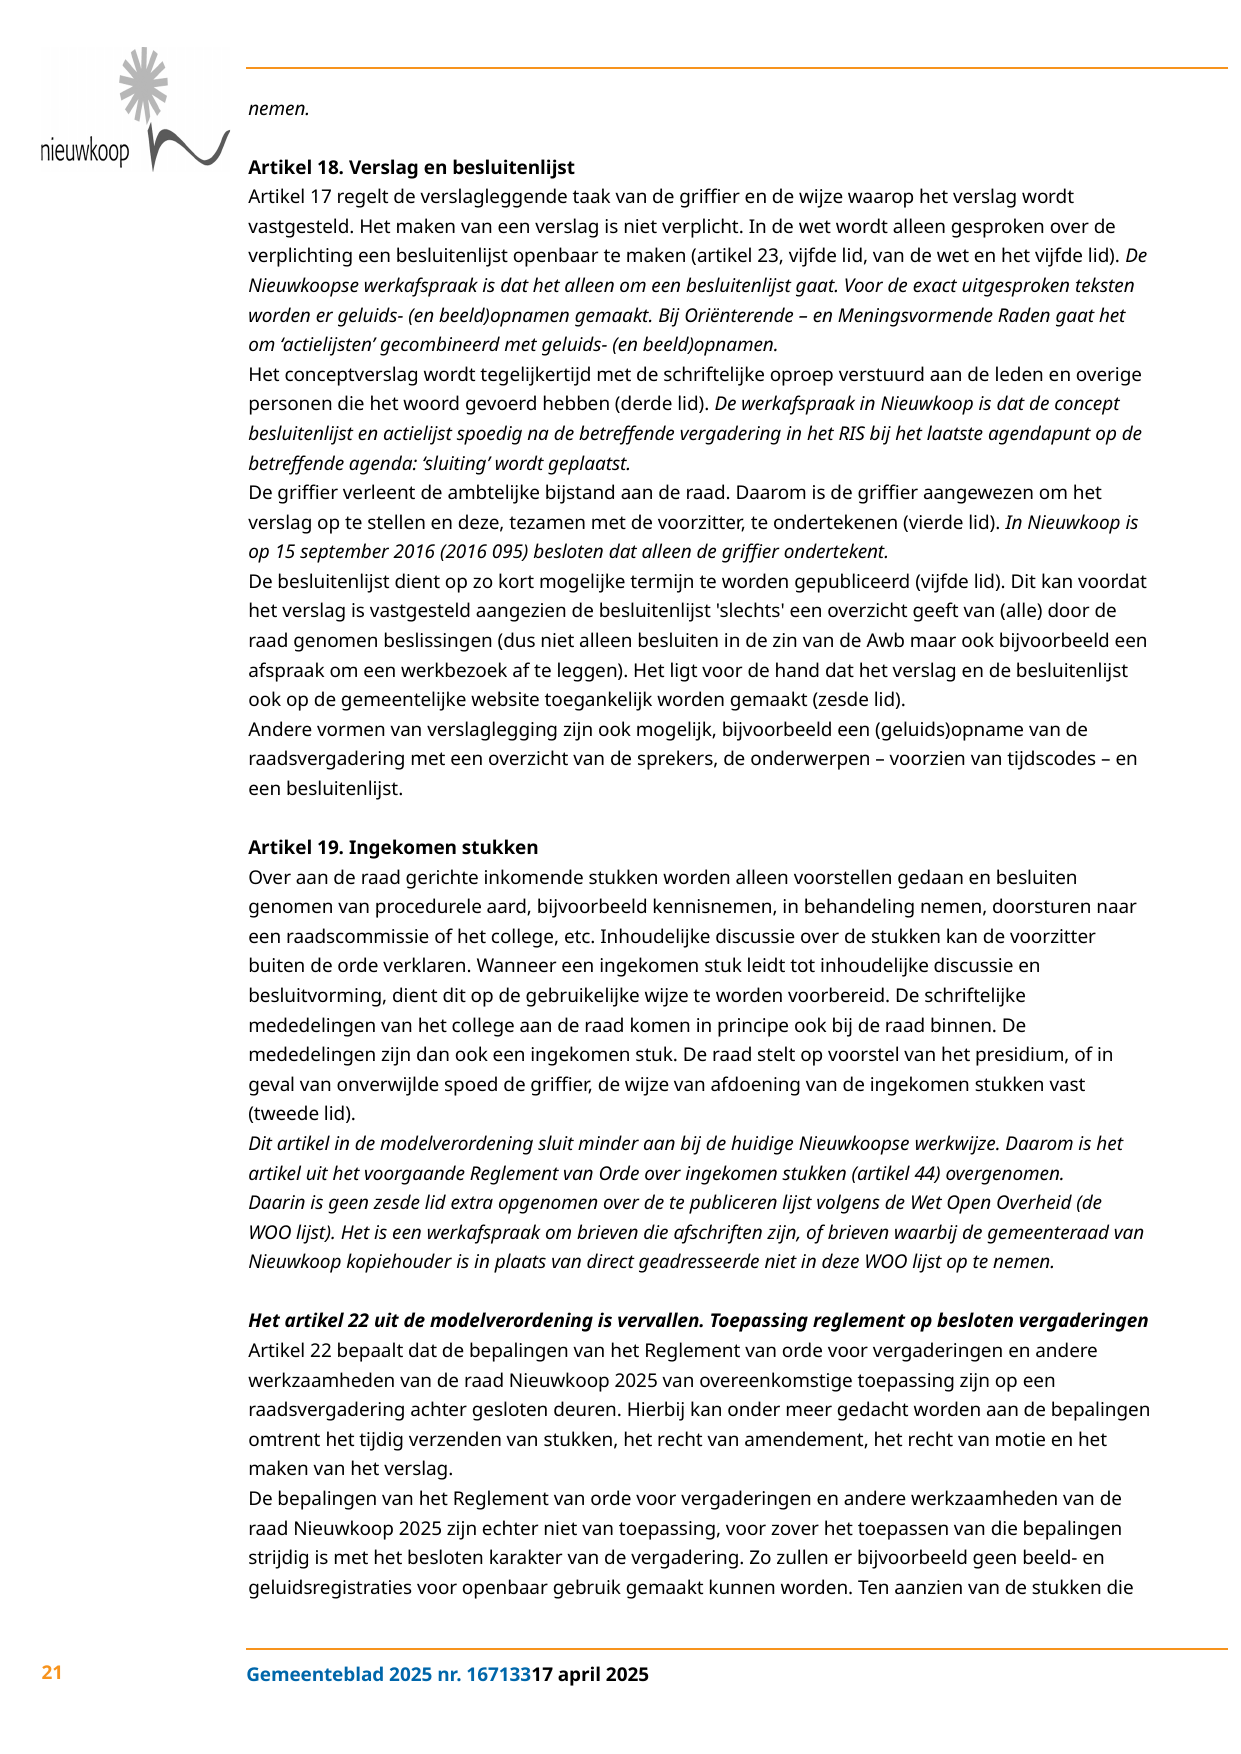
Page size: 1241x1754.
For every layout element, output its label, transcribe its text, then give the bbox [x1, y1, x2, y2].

text De griffier verleent de ambtelijke bijstand aan de raad. Daarom is de griffier aangewezen om het verslag op te stellen en deze, tezamen met de voorzitter, te ondertekenen (vierde lid). In Nieuwkoop is op 15 september 2016 (2016 095) besloten dat alleen de griffier ondertekent. [248, 479, 1152, 564]
text Artikel 19. Ingekomen stukken [248, 834, 1152, 860]
text Artikel 22 bepaalt dat de bepalingen van het Reglement van orde voor vergaderingen en andere werkzaamheden van de raad Nieuwkoop 2025 van overeenkomstige toepassing zijn op een raadsvergadering achter gesloten deuren. Hierbij kan onder meer gedacht worden aan de bepalingen omtrent het tijdig verzenden van stukken, het recht van amendement, het recht van motie en het maken van het verslag. [248, 1337, 1152, 1481]
text nemen. [248, 95, 1152, 121]
text Het artikel 22 uit de modelverordening is vervallen. Toepassing reglement op besloten vergaderingen [248, 1308, 1152, 1333]
text Artikel 18. Verslag en besluitenlijst [248, 154, 1152, 180]
text Daarin is geen zesde lid extra opgenomen over de te publiceren lijst volgens de Wet Open Overheid (de WOO lijst). Het is een werkafspraak om brieven die afschriften zijn, of brieven waarbij de gemeenteraad van Nieuwkoop kopiehouder is in plaats van direct geadresseerde niet in deze WOO lijst op te nemen. [248, 1189, 1152, 1274]
picture [41, 47, 231, 172]
text Andere vormen van verslaglegging zijn ook mogelijk, bijvoorbeeld een (geluids)opname van de raadsvergadering met een overzicht van de sprekers, de onderwerpen – voorzien van tijdscodes – en een besluitenlijst. [248, 716, 1152, 801]
text De bepalingen van het Reglement van orde voor vergaderingen en andere werkzaamheden van de raad Nieuwkoop 2025 zijn echter niet van toepassing, voor zover het toepassen van die bepalingen strijdig is met het besloten karakter van de vergadering. Zo zullen er bijvoorbeeld geen beeld- en geluidsregistraties voor openbaar gebruik gemaakt kunnen worden. Ten aanzien van de stukken die [248, 1485, 1152, 1600]
text De besluitenlijst dient op zo kort mogelijke termijn te worden gepubliceerd (vijfde lid). Dit kan voordat het verslag is vastgesteld aangezien de besluitenlijst 'slechts' een overzicht geeft van (alle) door de raad genomen beslissingen (dus niet alleen besluiten in de zin van de Awb maar ook bijvoorbeeld een afspraak om een werkbezoek af te leggen). Het ligt voor de hand dat het verslag en de besluitenlijst ook op de gemeentelijke website toegankelijk worden gemaakt (zesde lid). [248, 568, 1152, 712]
text Dit artikel in de modelverordening sluit minder aan bij de huidige Nieuwkoopse werkwijze. Daarom is het artikel uit het voorgaande Reglement van Orde over ingekomen stukken (artikel 44) overgenomen. [248, 1130, 1152, 1186]
text Het conceptverslag wordt tegelijkertijd met de schriftelijke oproep verstuurd aan de leden en overige personen die het woord gevoerd hebben (derde lid). De werkafspraak in Nieuwkoop is dat de concept besluitenlijst en actielijst spoedig na de betreffende vergadering in het RIS bij het laatste agendapunt op de betreffende agenda: ‘sluiting’ wordt geplaatst. [248, 361, 1152, 476]
text Over aan de raad gerichte inkomende stukken worden alleen voorstellen gedaan en besluiten genomen van procedurele aard, bijvoorbeeld kennisnemen, in behandeling nemen, doorsturen naar een raadscommissie of het college, etc. Inhoudelijke discussie over de stukken kan de voorzitter buiten de orde verklaren. Wanneer een ingekomen stuk leidt tot inhoudelijke discussie en besluitvorming, dient dit op de gebruikelijke wijze te worden voorbereid. De schriftelijke mededelingen van het college aan de raad komen in principe ook bij de raad binnen. De mededelingen zijn dan ook een ingekomen stuk. De raad stelt op voorstel van het presidium, of in geval van onverwijlde spoed de griffier, de wijze van afdoening van de ingekomen stukken vast (tweede lid). [248, 864, 1152, 1126]
text Artikel 17 regelt de verslagleggende taak van de griffier en de wijze waarop het verslag wordt vastgesteld. Het maken van een verslag is niet verplicht. In de wet wordt alleen gesproken over de verplichting een besluitenlijst openbaar te maken (artikel 23, vijfde lid, van de wet en het vijfde lid). De Nieuwkoopse werkafspraak is dat het alleen om een besluitenlijst gaat. Voor de exact uitgesproken teksten worden er geluids- (en beeld)opnamen gemaakt. Bij Oriënterende – en Meningsvormende Raden gaat het om ‘actielijsten’ gecombineerd met geluids- (en beeld)opnamen. [248, 183, 1152, 357]
